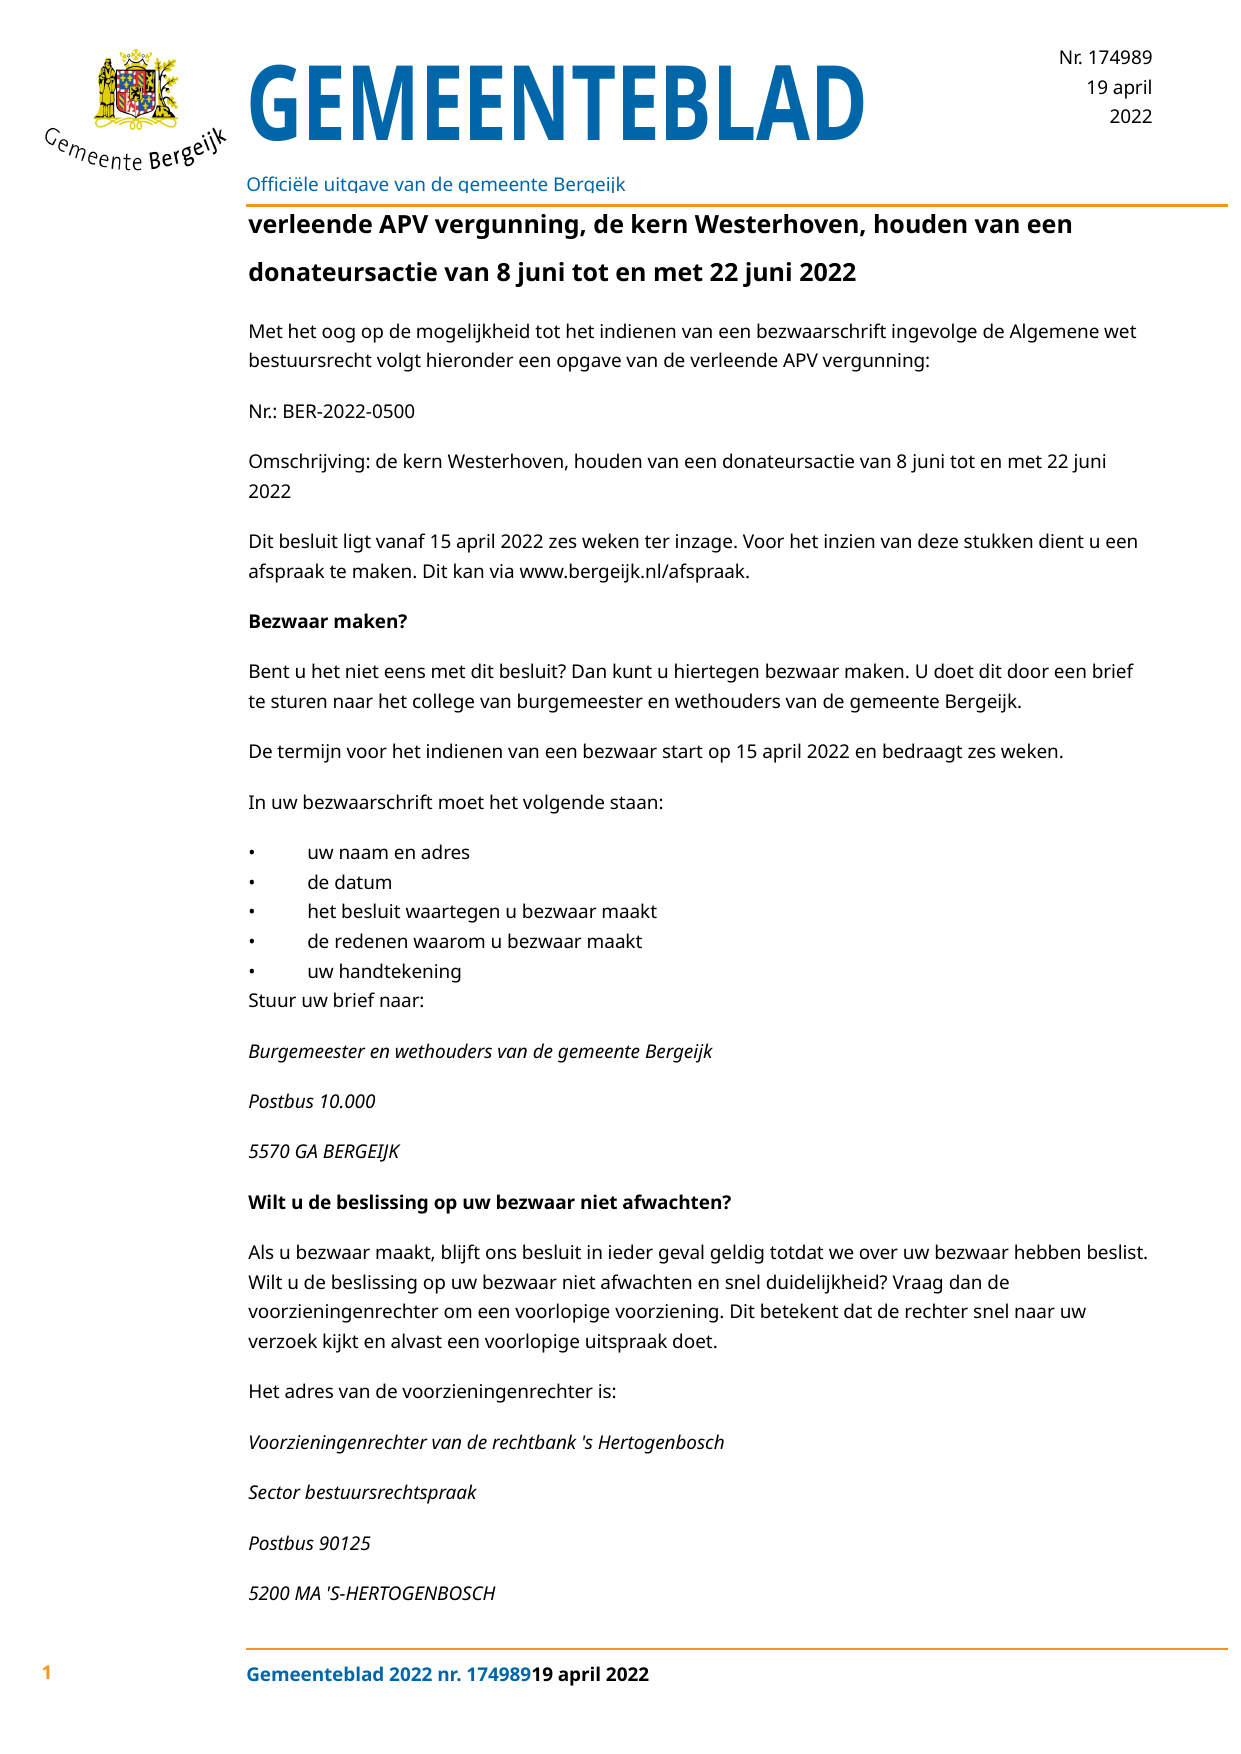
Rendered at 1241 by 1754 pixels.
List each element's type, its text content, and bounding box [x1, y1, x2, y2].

text Het adres van de voorzieningenrechter is: [248, 1379, 1152, 1404]
text 5200 MA 'S-HERTOGENBOSCH [248, 1580, 1152, 1606]
text Stuur uw brief naar: [248, 987, 1152, 1013]
list uw naam en adres [248, 839, 1152, 865]
picture [41, 47, 231, 172]
text Sector bestuursrechtspraak [248, 1479, 1152, 1505]
list uw handtekening [248, 958, 1152, 984]
text Dit besluit ligt vanaf 15 april 2022 zes weken ter inzage. Voor het inzien van deze stukken dient u een afspraak te maken. Dit kan via www.bergeijk.nl/afspraak. [248, 528, 1152, 584]
text Burgemeester en wethouders van de gemeente Bergeijk [248, 1038, 1152, 1064]
text Postbus 10.000 [248, 1088, 1152, 1114]
text Bezwaar maken? [248, 608, 1152, 634]
list de datum [248, 869, 1152, 895]
text 5570 GA BERGEIJK [248, 1139, 1152, 1164]
text Postbus 90125 [248, 1530, 1152, 1556]
text Bent u het niet eens met dit besluit? Dan kunt u hiertegen bezwaar maken. U doet dit door een brief te sturen naar het college van burgemeester en wethouders van de gemeente Bergeijk. [248, 659, 1152, 714]
list de redenen waarom u bezwaar maakt [248, 928, 1152, 954]
text Omschrijving: de kern Westerhoven, houden van een donateursactie van 8 juni tot en met 22 juni 2022 [248, 448, 1152, 504]
text Wilt u de beslissing op uw bezwaar niet afwachten? [248, 1189, 1152, 1215]
text verleende APV vergunning, de kern Westerhoven, houden van een donateursactie van 8 juni tot en met 22 juni 2022 [248, 207, 1152, 288]
list het besluit waartegen u bezwaar maakt [248, 899, 1152, 924]
text Met het oog op de mogelijkheid tot het indienen van een bezwaarschrift ingevolge de Algemene wet bestuursrecht volgt hieronder een opgave van de verleende APV vergunning: [248, 318, 1152, 373]
text De termijn voor het indienen van een bezwaar start op 15 april 2022 en bedraagt zes weken. [248, 739, 1152, 764]
text In uw bezwaarschrift moet het volgende staan: [248, 789, 1152, 815]
text Als u bezwaar maakt, blijft ons besluit in ieder geval geldig totdat we over uw bezwaar hebben beslist. Wilt u de beslissing op uw bezwaar niet afwachten en snel duidelijkheid? Vraag dan de voorzieningenrechter om een voorlopige voorziening. Dit betekent dat de rechter snel naar uw verzoek kijkt en alvast een voorlopige uitspraak doet. [248, 1239, 1152, 1354]
text Voorzieningenrechter van de rechtbank 's Hertogenbosch [248, 1429, 1152, 1455]
text Nr.: BER-2022-0500 [248, 398, 1152, 424]
